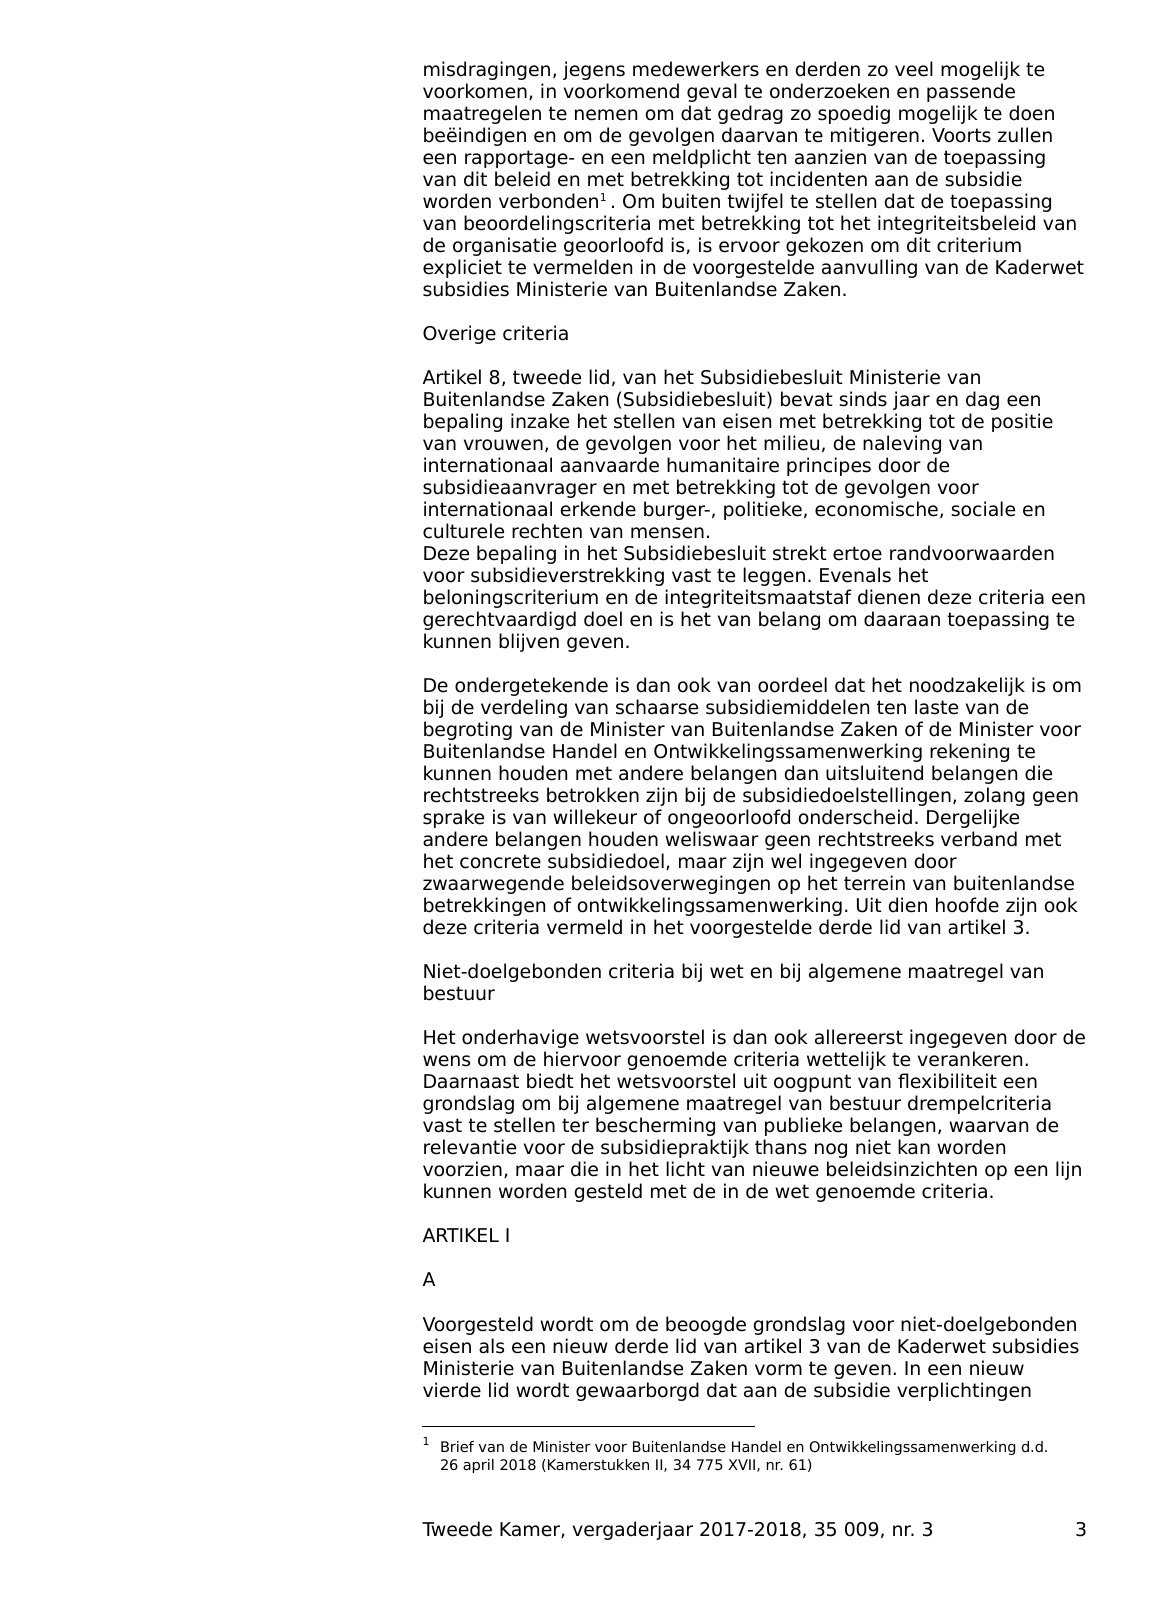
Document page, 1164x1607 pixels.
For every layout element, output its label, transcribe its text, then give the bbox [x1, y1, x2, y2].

subtitle Niet-doelgebonden criteria bij wet en bij algemene maatregel van bestuur [422, 961, 1087, 1005]
text Voorgesteld wordt om de beoogde grondslag voor niet-doelgebonden eisen als een nieuw derde lid van artikel 3 van de Kaderwet subsidies Ministerie van Buitenlandse Zaken vorm te geven. In een nieuw vierde lid wordt gewaarborgd dat aan de subsidie verplichtingen [422, 1313, 1087, 1401]
text misdragingen, jegens medewerkers en derden zo veel mogelijk te voorkomen, in voorkomend geval te onderzoeken en passende maatregelen te nemen om dat gedrag zo spoedig mogelijk te doen beëindigen en om de gevolgen daarvan te mitigeren. Voorts zullen een rapportage- en een meldplicht ten aanzien van de toepassing van dit beleid en met betrekking tot incidenten aan de subsidie worden verbonden. Om buiten twijfel te stellen dat de toepassing van beoordelingscriteria met betrekking tot het integriteitsbeleid van de organisatie geoorloofd is, is ervoor gekozen om dit criterium expliciet te vermelden in de voorgestelde aanvulling van de Kaderwet subsidies Ministerie van Buitenlandse Zaken. [422, 59, 1087, 301]
text De ondergetekende is dan ook van oordeel dat het noodzakelijk is om bij de verdeling van schaarse subsidiemiddelen ten laste van de begroting van de Minister van Buitenlandse Zaken of de Minister voor Buitenlandse Handel en Ontwikkelingssamenwerking rekening te kunnen houden met andere belangen dan uitsluitend belangen die rechtstreeks betrokken zijn bij de subsidiedoelstellingen, zolang geen sprake is van willekeur of ongeoorloofd onderscheid. Dergelijke andere belangen houden weliswaar geen rechtstreeks verband met het concrete subsidiedoel, maar zijn wel ingegeven door zwaarwegende beleidsoverwegingen op het terrein van buitenlandse betrekkingen of ontwikkelingssamenwerking. Uit dien hoofde zijn ook deze criteria vermeld in het voorgestelde derde lid van artikel 3. [422, 675, 1087, 939]
subtitle ARTIKEL I [422, 1225, 1087, 1247]
text Brief van de Minister voor Buitenlandse Handel en Ontwikkelingssamenwerking d.d. 26 april 2018 (Kamerstukken II, 34 775 XVII, nr. 61) [422, 1435, 1087, 1474]
text Artikel 8, tweede lid, van het Subsidiebesluit Ministerie van Buitenlandse Zaken (Subsidiebesluit) bevat sinds jaar en dag een bepaling inzake het stellen van eisen met betrekking tot de positie van vrouwen, de gevolgen voor het milieu, de naleving van internationaal aanvaarde humanitaire principes door de subsidieaanvrager en met betrekking tot de gevolgen voor internationaal erkende burger-, politieke, economische, sociale en culturele rechten van mensen. [422, 367, 1087, 543]
text Het onderhavige wetsvoorstel is dan ook allereerst ingegeven door de wens om de hiervoor genoemde criteria wettelijk te verankeren. Daarnaast biedt het wetsvoorstel uit oogpunt van flexibiliteit een grondslag om bij algemene maatregel van bestuur drempelcriteria vast te stellen ter bescherming van publieke belangen, waarvan de relevantie voor de subsidiepraktijk thans nog niet kan worden voorzien, maar die in het licht van nieuwe beleidsinzichten op een lijn kunnen worden gesteld met de in de wet genoemde criteria. [422, 1027, 1087, 1203]
text Deze bepaling in het Subsidiebesluit strekt ertoe randvoorwaarden voor subsidieverstrekking vast te leggen. Evenals het beloningscriterium en de integriteitsmaatstaf dienen deze criteria een gerechtvaardigd doel en is het van belang om daaraan toepassing te kunnen blijven geven. [422, 543, 1087, 653]
subtitle A [422, 1269, 1087, 1291]
subtitle Overige criteria [422, 323, 1087, 345]
